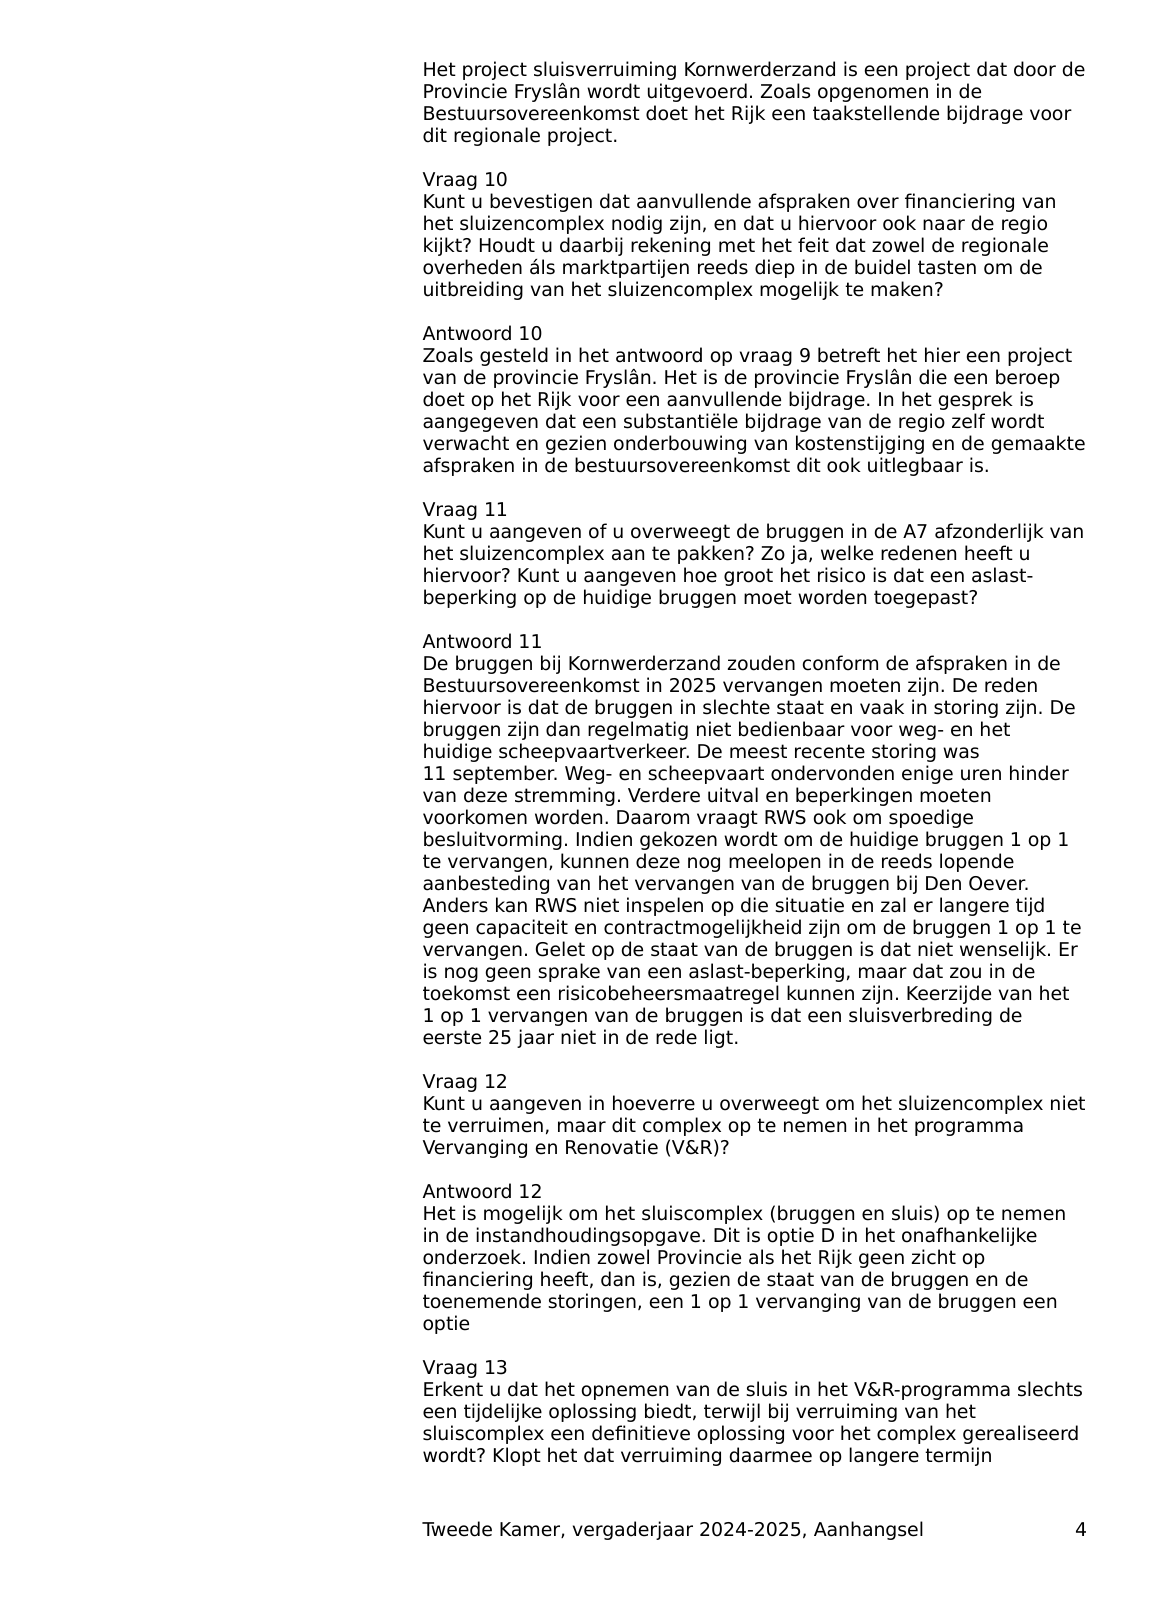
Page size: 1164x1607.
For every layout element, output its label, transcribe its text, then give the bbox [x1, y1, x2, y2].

text Vraag 11 [422, 499, 1087, 521]
text Erkent u dat het opnemen van de sluis in het V&R-programma slechts een tijdelijke oplossing biedt, terwijl bij verruiming van het sluiscomplex een definitieve oplossing voor het complex gerealiseerd wordt? Klopt het dat verruiming daarmee op langere termijn [422, 1379, 1087, 1467]
text Kunt u aangeven of u overweegt de bruggen in de A7 afzonderlijk van het sluizencomplex aan te pakken? Zo ja, welke redenen heeft u hiervoor? Kunt u aangeven hoe groot het risico is dat een aslast-beperking op de huidige bruggen moet worden toegepast? [422, 521, 1087, 609]
text Kunt u bevestigen dat aanvullende afspraken over financiering van het sluizencomplex nodig zijn, en dat u hiervoor ook naar de regio kijkt? Houdt u daarbij rekening met het feit dat zowel de regionale overheden áls marktpartijen reeds diep in de buidel tasten om de uitbreiding van het sluizencomplex mogelijk te maken? [422, 191, 1087, 301]
text Kunt u aangeven in hoeverre u overweegt om het sluizencomplex niet te verruimen, maar dit complex op te nemen in het programma Vervanging en Renovatie (V&R)? [422, 1093, 1087, 1159]
text Vraag 10 [422, 169, 1087, 191]
text Antwoord 10 [422, 323, 1087, 345]
text Het project sluisverruiming Kornwerderzand is een project dat door de Provincie Fryslân wordt uitgevoerd. Zoals opgenomen in de Bestuursovereenkomst doet het Rijk een taakstellende bijdrage voor dit regionale project. [422, 59, 1087, 147]
text Zoals gesteld in het antwoord op vraag 9 betreft het hier een project van de provincie Fryslân. Het is de provincie Fryslân die een beroep doet op het Rijk voor een aanvullende bijdrage. In het gesprek is aangegeven dat een substantiële bijdrage van de regio zelf wordt verwacht en gezien onderbouwing van kostenstijging en de gemaakte afspraken in de bestuursovereenkomst dit ook uitlegbaar is. [422, 345, 1087, 477]
text De bruggen bij Kornwerderzand zouden conform de afspraken in de Bestuursovereenkomst in 2025 vervangen moeten zijn. De reden hiervoor is dat de bruggen in slechte staat en vaak in storing zijn. De bruggen zijn dan regelmatig niet bedienbaar voor weg- en het huidige scheepvaartverkeer. De meest recente storing was 11 september. Weg- en scheepvaart ondervonden enige uren hinder van deze stremming. Verdere uitval en beperkingen moeten voorkomen worden. Daarom vraagt RWS ook om spoedige besluitvorming. Indien gekozen wordt om de huidige bruggen 1 op 1 te vervangen, kunnen deze nog meelopen in de reeds lopende aanbesteding van het vervangen van de bruggen bij Den Oever. Anders kan RWS niet inspelen op die situatie en zal er langere tijd geen capaciteit en contractmogelijkheid zijn om de bruggen 1 op 1 te vervangen. Gelet op de staat van de bruggen is dat niet wenselijk. Er is nog geen sprake van een aslast-beperking, maar dat zou in de toekomst een risicobeheersmaatregel kunnen zijn. Keerzijde van het 1 op 1 vervangen van de bruggen is dat een sluisverbreding de eerste 25 jaar niet in de rede ligt. [422, 653, 1087, 1049]
text Vraag 13 [422, 1357, 1087, 1379]
text Antwoord 11 [422, 631, 1087, 653]
text Vraag 12 [422, 1071, 1087, 1093]
text Het is mogelijk om het sluiscomplex (bruggen en sluis) op te nemen in de instandhoudingsopgave. Dit is optie D in het onafhankelijke onderzoek. Indien zowel Provincie als het Rijk geen zicht op financiering heeft, dan is, gezien de staat van de bruggen en de toenemende storingen, een 1 op 1 vervanging van de bruggen een optie [422, 1203, 1087, 1335]
text Antwoord 12 [422, 1181, 1087, 1203]
